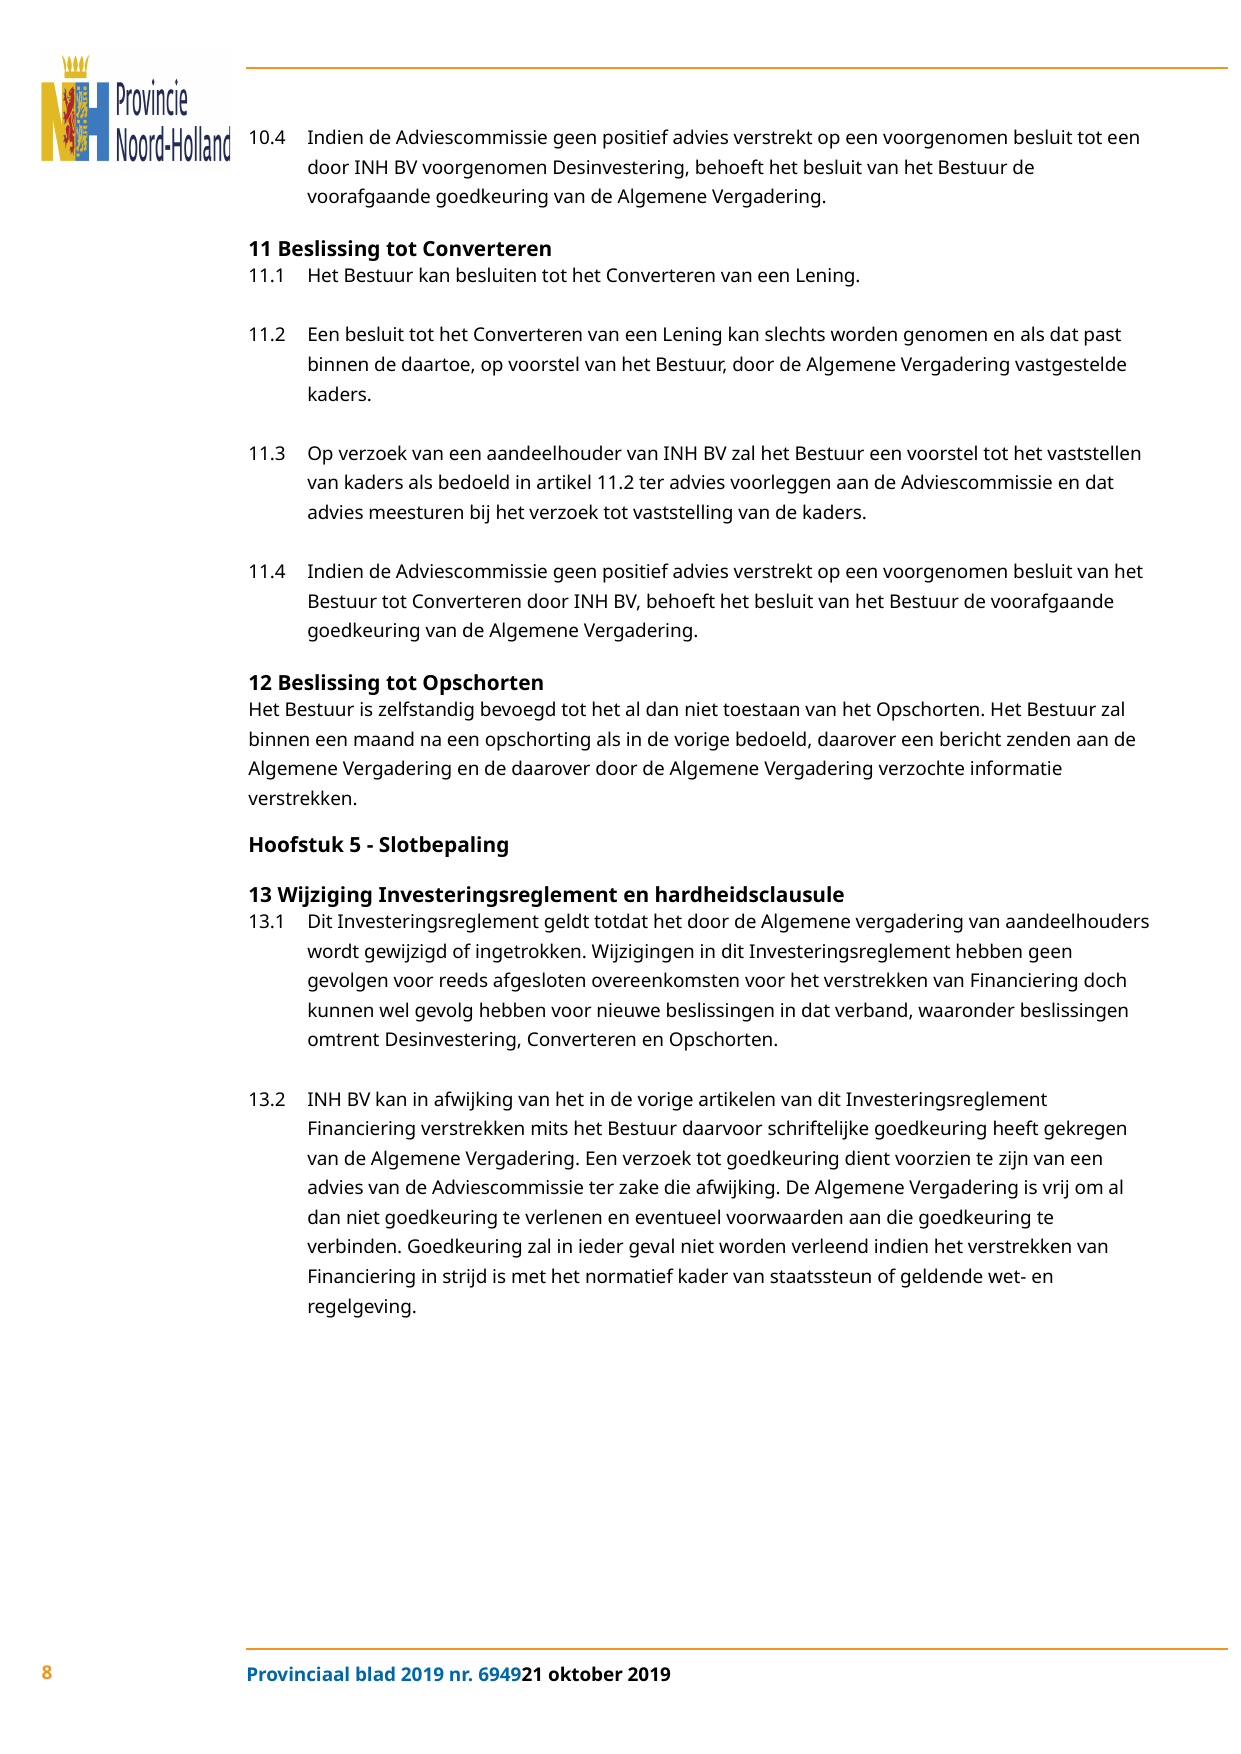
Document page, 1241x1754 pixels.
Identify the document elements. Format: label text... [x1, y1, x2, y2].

list INH BV kan in afwijking van het in de vorige artikelen van dit Investeringsreglement Financiering verstrekken mits het Bestuur daarvoor schriftelijke goedkeuring heeft gekregen van de Algemene Vergadering. Een verzoek tot goedkeuring dient voorzien te zijn van een advies van de Adviescommissie ter zake die afwijking. De Algemene Vergadering is vrij om al dan niet goedkeuring te verlenen en eventueel voorwaarden aan die goedkeuring te verbinden. Goedkeuring zal in ieder geval niet worden verleend indien het verstrekken van Financiering in strijd is met het normatief kader van staatssteun of geldende wet- en regelgeving. [248, 1086, 1152, 1319]
text 11 Beslissing tot Converteren [248, 234, 1152, 262]
text Hoofstuk 5 - Slotbepaling [248, 831, 1152, 859]
list Indien de Adviescommissie geen positief advies verstrekt op een voorgenomen besluit tot een door INH BV voorgenomen Desinvestering, behoeft het besluit van het Bestuur de voorafgaande goedkeuring van de Algemene Vergadering. [248, 124, 1152, 209]
list Dit Investeringsreglement geldt totdat het door de Algemene vergadering van aandeelhouders wordt gewijzigd of ingetrokken. Wijzigingen in dit Investeringsreglement hebben geen gevolgen voor reeds afgesloten overeenkomsten voor het verstrekken van Financiering doch kunnen wel gevolg hebben voor nieuwe beslissingen in dat verband, waaronder beslissingen omtrent Desinvestering, Converteren en Opschorten. [248, 908, 1152, 1052]
list Een besluit tot het Converteren van een Lening kan slechts worden genomen en als dat past binnen de daartoe, op voorstel van het Bestuur, door de Algemene Vergadering vastgestelde kaders. [248, 322, 1152, 406]
list Op verzoek van een aandeelhouder van INH BV zal het Bestuur een voorstel tot het vaststellen van kaders als bedoeld in artikel 11.2 ter advies voorleggen aan de Adviescommissie en dat advies meesturen bij het verzoek tot vaststelling van de kaders. [248, 440, 1152, 525]
list Het Bestuur kan besluiten tot het Converteren van een Lening. [248, 262, 1152, 288]
list Indien de Adviescommissie geen positief advies verstrekt op een voorgenomen besluit van het Bestuur tot Converteren door INH BV, behoeft het besluit van het Bestuur de voorafgaande goedkeuring van de Algemene Vergadering. [248, 558, 1152, 643]
text 13 Wijziging Investeringsreglement en hardheidsclausule [248, 880, 1152, 908]
text 12 Beslissing tot Opschorten [248, 668, 1152, 696]
picture [41, 47, 231, 172]
text Het Bestuur is zelfstandig bevoegd tot het al dan niet toestaan van het Opschorten. Het Bestuur zal binnen een maand na een opschorting als in de vorige bedoeld, daarover een bericht zenden aan de Algemene Vergadering en de daarover door de Algemene Vergadering verzochte informatie verstrekken. [248, 696, 1152, 811]
